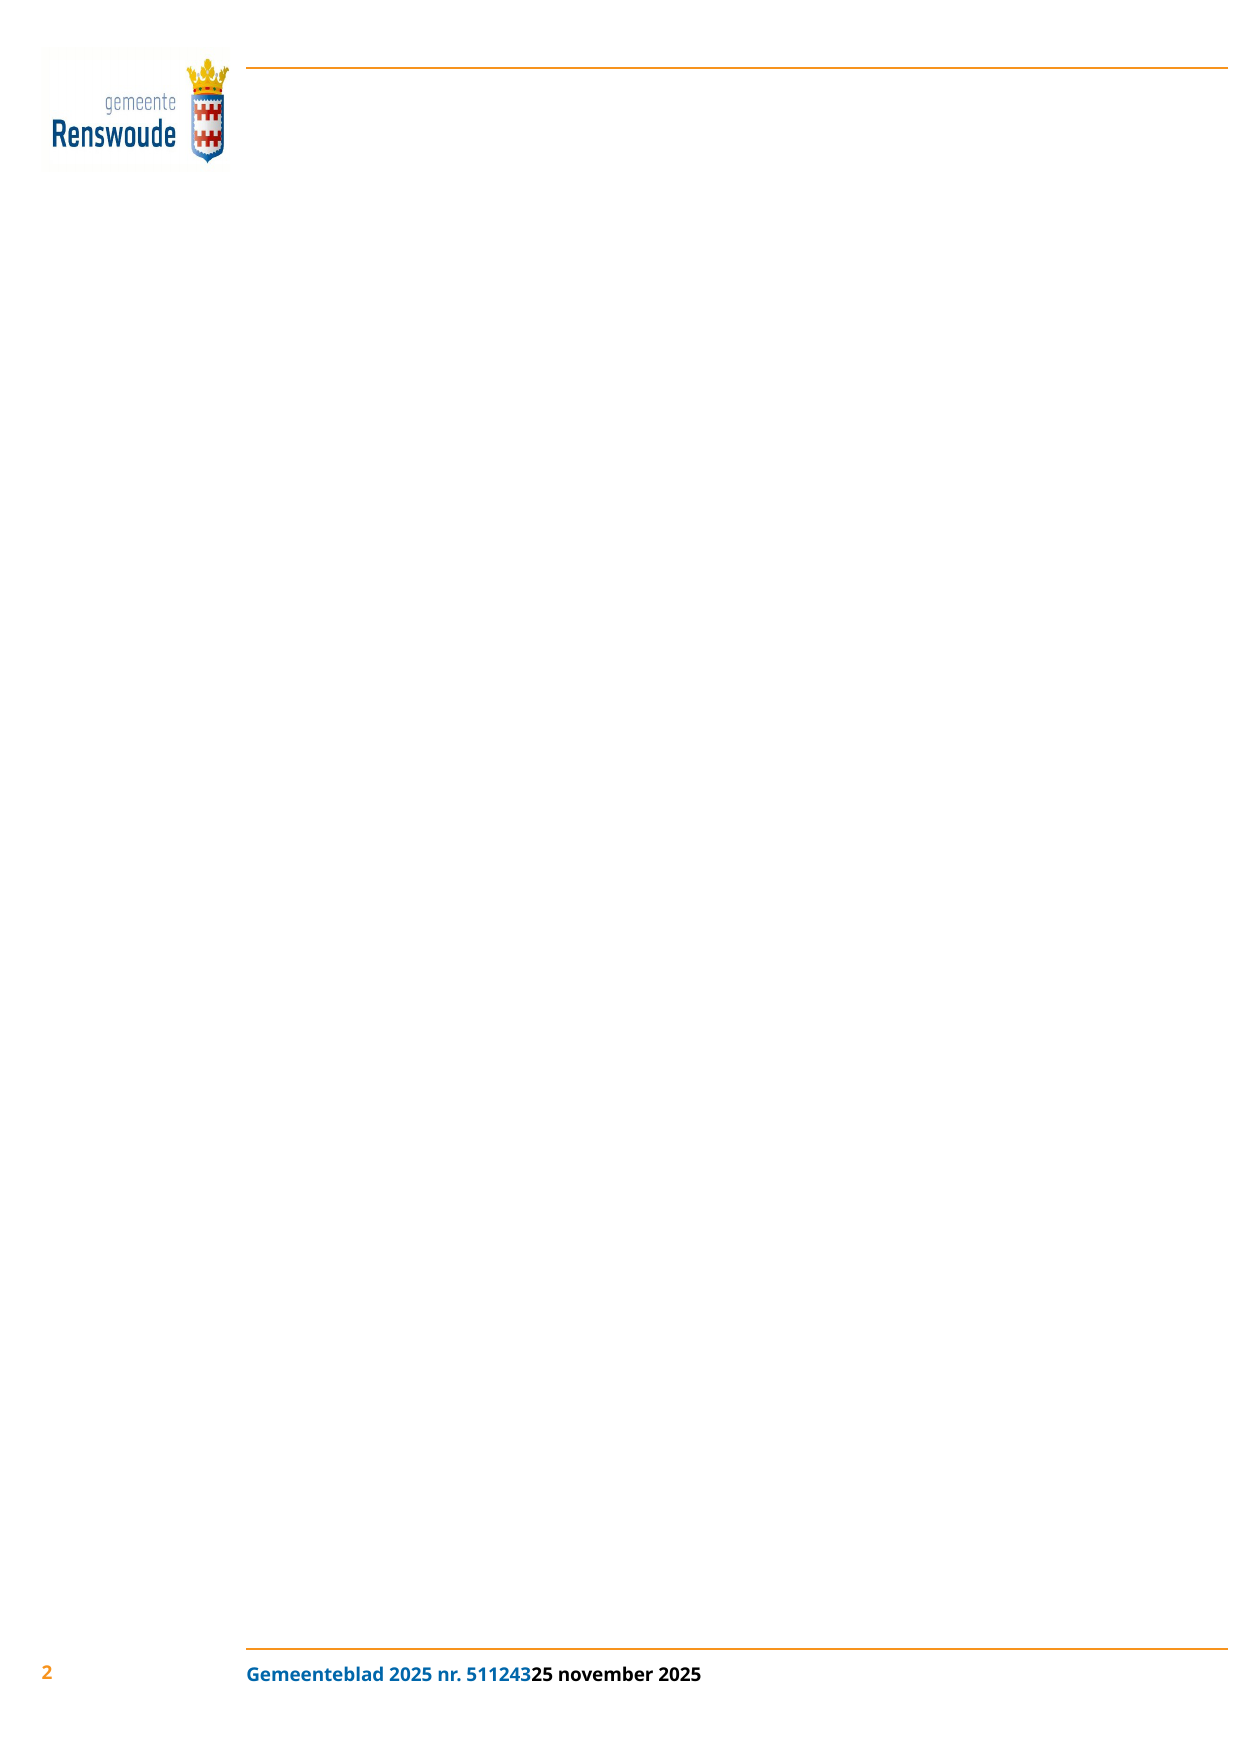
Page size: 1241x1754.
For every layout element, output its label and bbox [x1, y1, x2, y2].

picture [41, 47, 231, 172]
